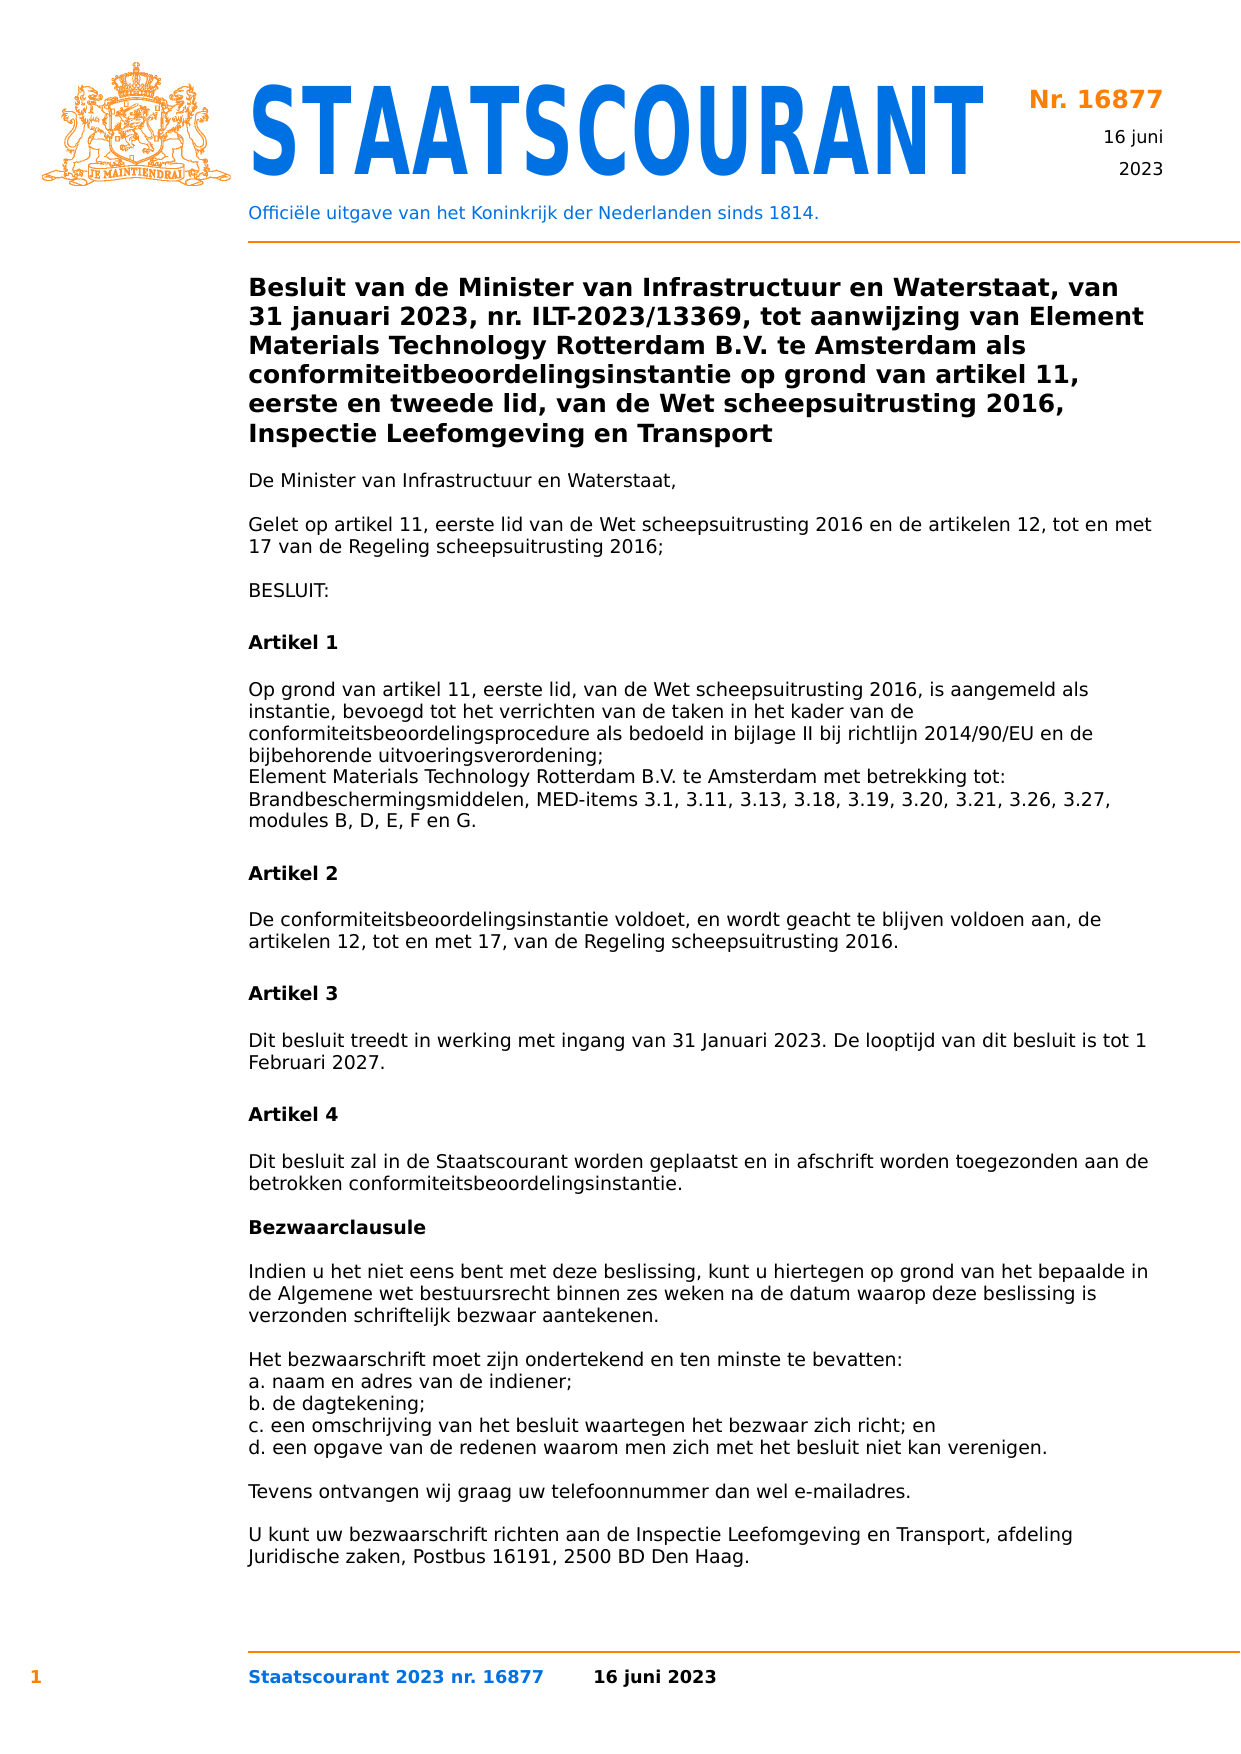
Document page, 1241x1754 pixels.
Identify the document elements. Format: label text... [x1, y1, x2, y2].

text BESLUIT: [248, 579, 1163, 602]
table_header STAATSCOURANT [248, 62, 998, 203]
text b. de dagtekening; [248, 1393, 1163, 1415]
text a. naam en adres van de indiener; [248, 1371, 1163, 1393]
subtitle Besluit van de Minister van Infrastructuur en Waterstaat, van 31 januari 2023, nr. ILT-2023/13369, tot aanwijzing van Element Materials Technology Rotterdam B.V. te Amsterdam als conformiteitbeoordelingsinstantie op grond van artikel 11, eerste en tweede lid, van de Wet scheepsuitrusting 2016, Inspectie Leefomgeving en Transport [248, 273, 1163, 448]
text Indien u het niet eens bent met deze beslissing, kunt u hiertegen op grond van het bepaalde in de Algemene wet bestuursrecht binnen zes weken na de datum waarop deze beslissing is verzonden schriftelijk bezwaar aantekenen. [248, 1261, 1163, 1327]
text Op grond van artikel 11, eerste lid, van de Wet scheepsuitrusting 2016, is aangemeld als instantie, bevoegd tot het verrichten van de taken in het kader van de conformiteitsbeoordelingsprocedure als bedoeld in bijlage II bij richtlijn 2014/90/EU en de bijbehorende uitvoeringsverordening; [248, 678, 1163, 766]
text De conformiteitsbeoordelingsinstantie voldoet, en wordt geacht te blijven voldoen aan, de artikelen 12, tot en met 17, van de Regeling scheepsuitrusting 2016. [248, 909, 1163, 953]
text Dit besluit treedt in werking met ingang van 31 Januari 2023. De looptijd van dit besluit is tot 1 Februari 2027. [248, 1030, 1163, 1074]
table_header Nr. 16877 [998, 62, 1240, 121]
text U kunt uw bezwaarschrift richten aan de Inspectie Leefomgeving en Transport, afdeling Juridische zaken, Postbus 16191, 2500 BD Den Haag. [248, 1524, 1163, 1568]
subtitle Artikel 2 [248, 862, 1163, 884]
text c. een omschrijving van het besluit waartegen het bezwaar zich richt; en [248, 1415, 1163, 1437]
text De Minister van Infrastructuur en Waterstaat, [248, 470, 1163, 492]
picture [41, 62, 231, 186]
subtitle Artikel 4 [248, 1104, 1163, 1126]
subtitle Artikel 3 [248, 983, 1163, 1005]
text d. een opgave van de redenen waarom men zich met het besluit niet kan verenigen. [248, 1437, 1163, 1459]
table_cell 2023 [998, 153, 1240, 203]
text Het bezwaarschrift moet zijn ondertekend en ten minste te bevatten: [248, 1349, 1163, 1371]
text Element Materials Technology Rotterdam B.V. te Amsterdam met betrekking tot: [248, 766, 1163, 788]
text Dit besluit zal in de Staatscourant worden geplaatst en in afschrift worden toegezonden aan de betrokken conformiteitsbeoordelingsinstantie. [248, 1151, 1163, 1195]
table_cell 16 juni [998, 121, 1240, 153]
subtitle Artikel 1 [248, 632, 1163, 653]
table_cell Officiële uitgave van het Koninkrijk der Nederlanden sinds 1814. [248, 203, 1240, 241]
table_header [25, 62, 248, 241]
text Bezwaarclausule [248, 1217, 1163, 1239]
text Brandbeschermingsmiddelen, MED-items 3.1, 3.11, 3.13, 3.18, 3.19, 3.20, 3.21, 3.26, 3.27, modules B, D, E, F en G. [248, 788, 1163, 832]
text Gelet op artikel 11, eerste lid van de Wet scheepsuitrusting 2016 en de artikelen 12, tot en met 17 van de Regeling scheepsuitrusting 2016; [248, 514, 1163, 558]
text Tevens ontvangen wij graag uw telefoonnummer dan wel e-mailadres. [248, 1481, 1163, 1502]
